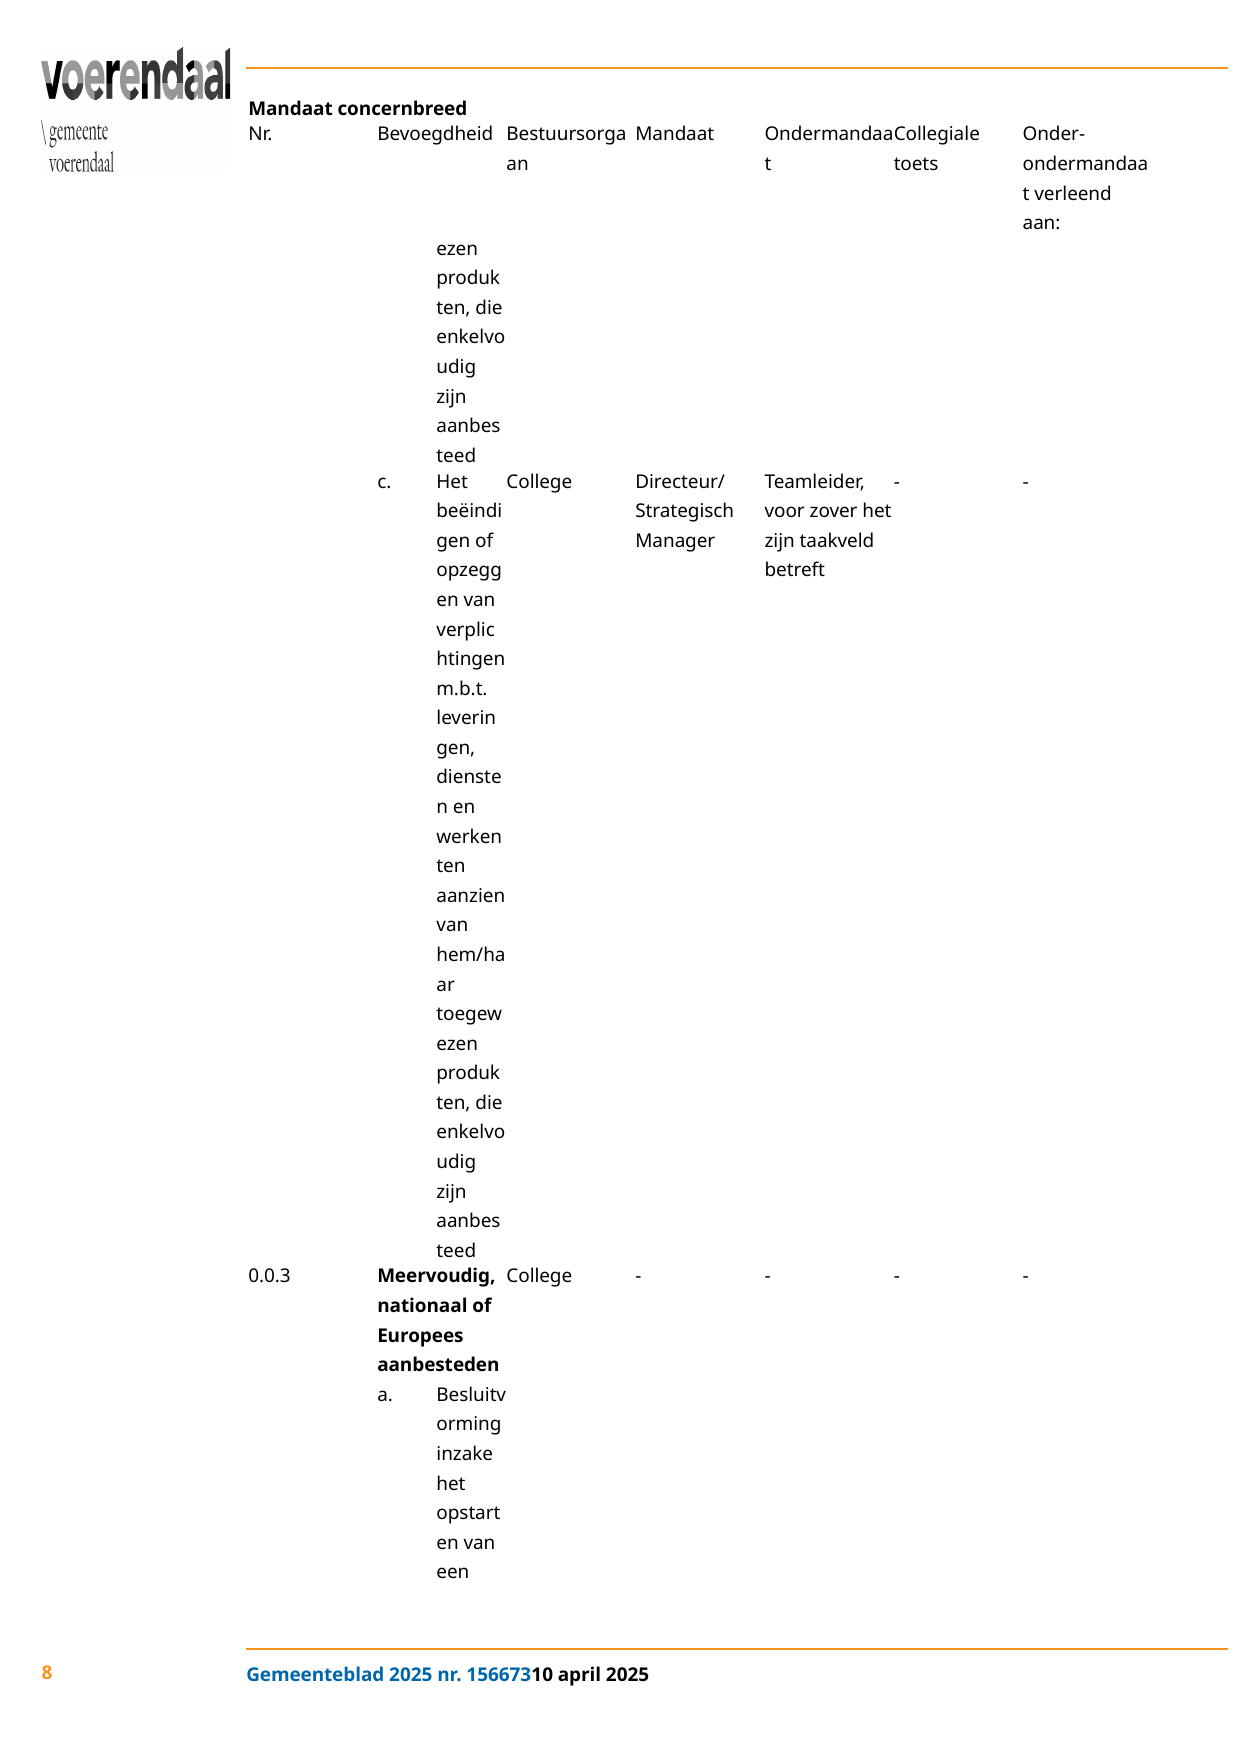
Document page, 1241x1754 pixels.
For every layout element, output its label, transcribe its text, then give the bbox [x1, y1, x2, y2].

table_cell College [506, 468, 635, 1263]
table_cell - [635, 1263, 764, 1584]
table_cell - [894, 468, 1022, 1263]
table_cell College [506, 1263, 635, 1584]
table_cell Teamleider, voor zover het zijn taakveld betreft [764, 468, 893, 1263]
table_cell 0.0.3 [248, 1263, 377, 1584]
table_cell [764, 235, 893, 468]
table_cell ezen produkten, die enkelvoudig zijn aanbesteed [377, 235, 506, 468]
table_cell - [894, 235, 1022, 468]
table_cell [635, 235, 764, 468]
table_cell - [1023, 1263, 1152, 1584]
table_cell - [1023, 235, 1152, 468]
table_cell [506, 235, 635, 468]
table_cell - [1023, 468, 1152, 1263]
table_cell [248, 235, 377, 468]
table_header [894, 95, 1152, 121]
table_cell Directeur/ Strategisch Manager [635, 468, 764, 1263]
table_cell [248, 468, 377, 1263]
table_cell Meervoudig, nationaal of Europees aanbesteden Besluitvorming inzake het opstarten van een [377, 1263, 506, 1584]
table_cell Bevoegdheid [377, 121, 506, 235]
table_header Mandaat concernbreed [248, 95, 764, 121]
table_cell Nr. [248, 121, 377, 235]
table_cell - [894, 1263, 1022, 1584]
table_cell Mandaat [635, 121, 764, 235]
table_cell Collegiale toets [894, 121, 1022, 235]
table_cell Ondermandaat [764, 121, 893, 235]
table_cell Bestuursorgaan [506, 121, 635, 235]
table_cell - [764, 1263, 893, 1584]
table_header [764, 95, 893, 121]
table_cell Het beëindigen of opzeggen van verplichtingen m.b.t. leveringen, diensten en werken ten aanzien van hem/haar toegewezen produkten, die enkelvoudig zijn aanbesteed [377, 468, 506, 1263]
table_cell Onder-ondermandaat verleend aan: [1023, 121, 1152, 235]
picture [41, 47, 231, 172]
